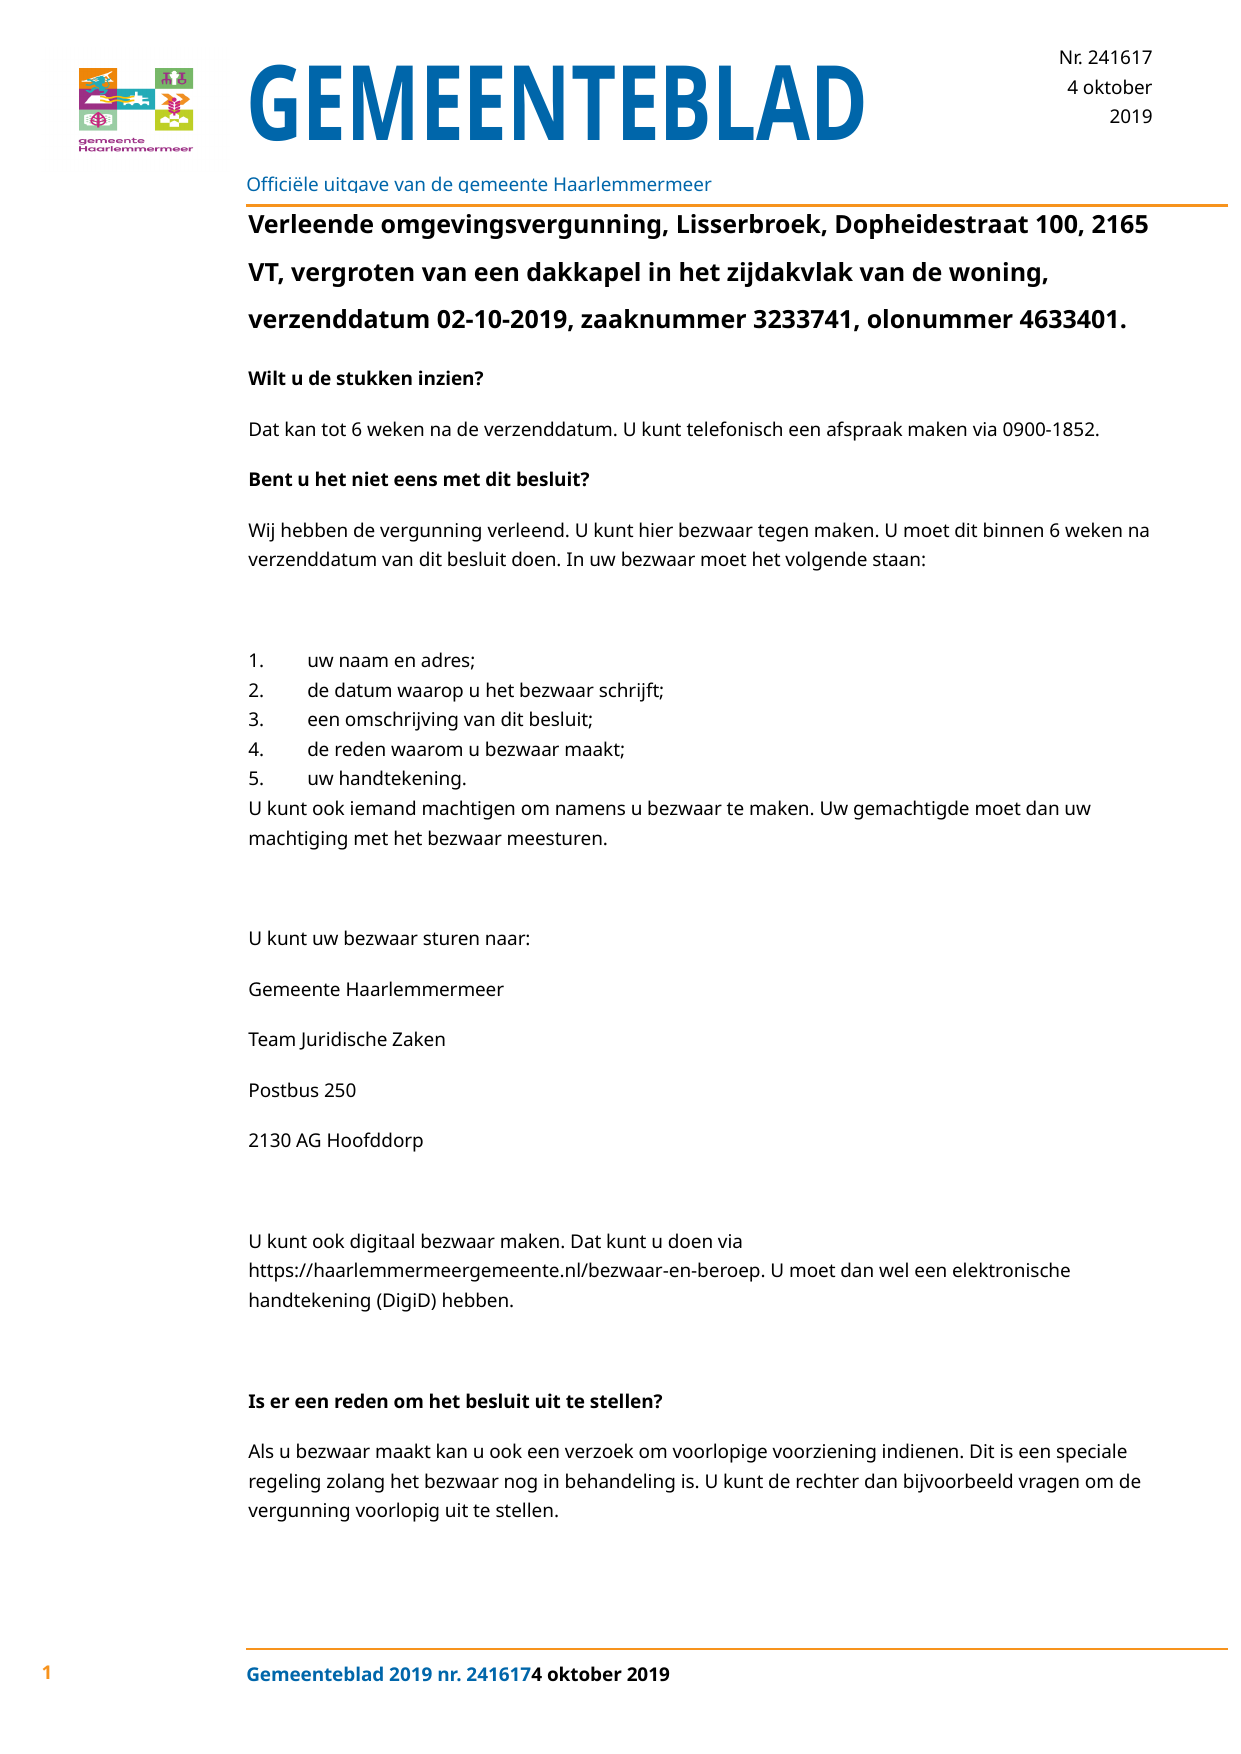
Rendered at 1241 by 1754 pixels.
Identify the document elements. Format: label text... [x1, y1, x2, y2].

text U kunt uw bezwaar sturen naar: [248, 926, 1152, 951]
picture [41, 47, 231, 172]
list uw handtekening. [248, 766, 1152, 791]
text Postbus 250 [248, 1077, 1152, 1102]
list de datum waarop u het bezwaar schrijft; [248, 677, 1152, 702]
text Gemeente Haarlemmermeer [248, 976, 1152, 1002]
text Als u bezwaar maakt kan u ook een verzoek om voorlopige voorziening indienen. Dit is een speciale regeling zolang het bezwaar nog in behandeling is. U kunt de rechter dan bijvoorbeeld vragen om de vergunning voorlopig uit te stellen. [248, 1438, 1152, 1523]
text Wilt u de stukken inzien? [248, 366, 1152, 391]
text Verleende omgevingsvergunning, Lisserbroek, Dopheidestraat 100, 2165 VT, vergroten van een dakkapel in het zijdakvlak van de woning, verzenddatum 02-10-2019, zaaknummer 3233741, olonummer 4633401. [248, 207, 1152, 336]
text Bent u het niet eens met dit besluit? [248, 466, 1152, 492]
list uw naam en adres; [248, 647, 1152, 673]
list de reden waarom u bezwaar maakt; [248, 736, 1152, 762]
text Is er een reden om het besluit uit te stellen? [248, 1388, 1152, 1414]
text 2130 AG Hoofddorp [248, 1127, 1152, 1153]
text U kunt ook digitaal bezwaar maken. Dat kunt u doen via https://haarlemmermeergemeente.nl/bezwaar-en-beroep. U moet dan wel een elektronische handtekening (DigiD) hebben. [248, 1228, 1152, 1313]
text Wij hebben de vergunning verleend. U kunt hier bezwaar tegen maken. U moet dit binnen 6 weken na verzenddatum van dit besluit doen. In uw bezwaar moet het volgende staan: [248, 517, 1152, 572]
text Team Juridische Zaken [248, 1026, 1152, 1052]
list een omschrijving van dit besluit; [248, 706, 1152, 732]
text Dat kan tot 6 weken na de verzenddatum. U kunt telefonisch een afspraak maken via 0900-1852. [248, 416, 1152, 442]
text U kunt ook iemand machtigen om namens u bezwaar te maken. Uw gemachtigde moet dan uw machtiging met het bezwaar meesturen. [248, 795, 1152, 850]
